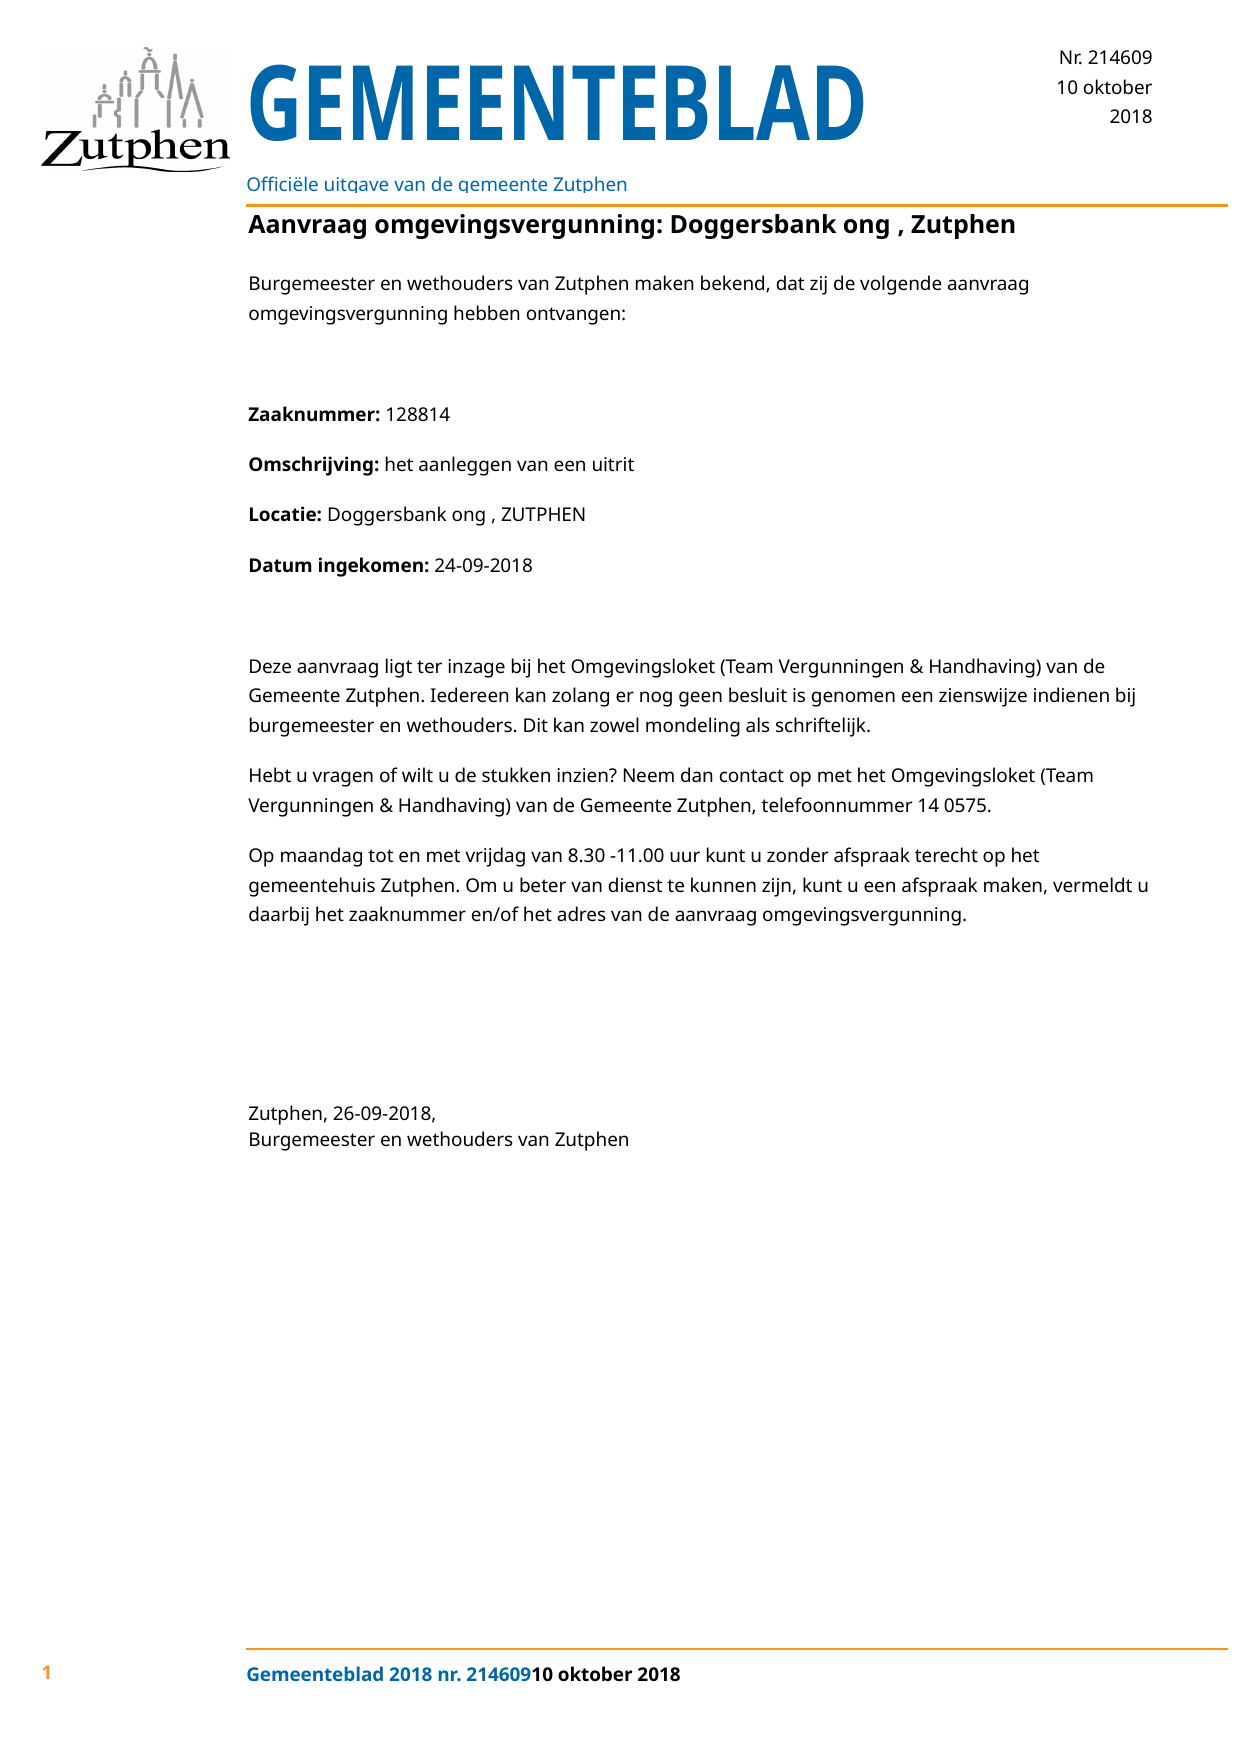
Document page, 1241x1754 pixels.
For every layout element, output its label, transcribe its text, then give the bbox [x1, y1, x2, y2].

text Burgemeester en wethouders van Zutphen maken bekend, dat zij de volgende aanvraag omgevingsvergunning hebben ontvangen: [248, 270, 1152, 326]
text Aanvraag omgevingsvergunning: Doggersbank ong , Zutphen [248, 207, 1152, 241]
text Zutphen, 26-09-2018, [248, 1101, 1152, 1126]
text Op maandag tot en met vrijdag van 8.30 -11.00 uur kunt u zonder afspraak terecht op het gemeentehuis Zutphen. Om u beter van dienst te kunnen zijn, kunt u een afspraak maken, vermeldt u daarbij het zaaknummer en/of het adres van de aanvraag omgevingsvergunning. [248, 842, 1152, 927]
picture [41, 47, 231, 172]
text Locatie: Doggersbank ong , ZUTPHEN [248, 502, 1152, 527]
text Datum ingekomen: 24-09-2018 [248, 552, 1152, 578]
text Burgemeester en wethouders van Zutphen [248, 1126, 1152, 1152]
text Omschrijving: het aanleggen van een uitrit [248, 451, 1152, 477]
text Zaaknummer: 128814 [248, 401, 1152, 426]
text Hebt u vragen of wilt u de stukken inzien? Neem dan contact op met het Omgevingsloket (Team Vergunningen & Handhaving) van de Gemeente Zutphen, telefoonnummer 14 0575. [248, 762, 1152, 818]
text Deze aanvraag ligt ter inzage bij het Omgevingsloket (Team Vergunningen & Handhaving) van de Gemeente Zutphen. Iedereen kan zolang er nog geen besluit is genomen een zienswijze indienen bij burgemeester en wethouders. Dit kan zowel mondeling als schriftelijk. [248, 653, 1152, 738]
